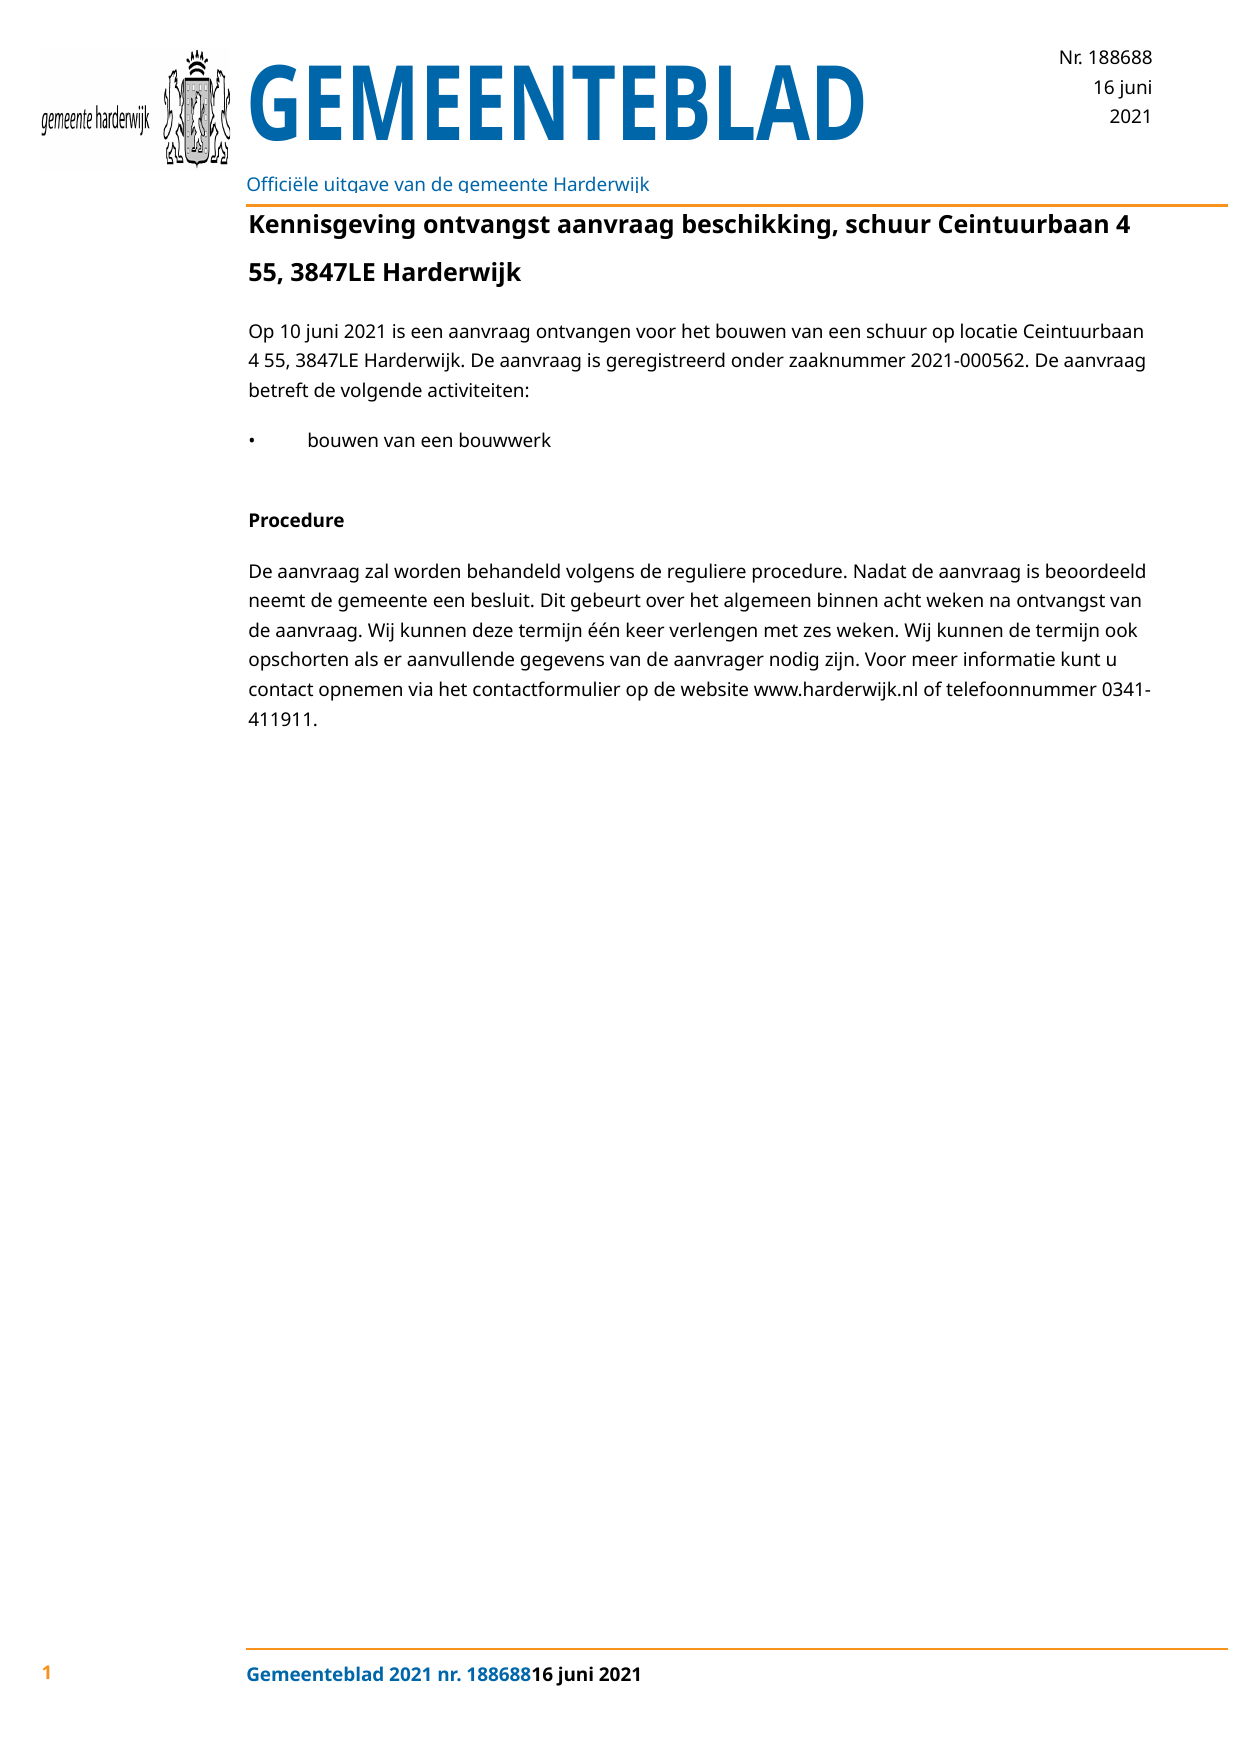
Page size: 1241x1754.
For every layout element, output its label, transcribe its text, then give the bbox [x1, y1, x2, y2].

list bouwen van een bouwwerk [248, 427, 1152, 453]
text Kennisgeving ontvangst aanvraag beschikking, schuur Ceintuurbaan 4 55, 3847LE Harderwijk [248, 207, 1152, 288]
picture [41, 47, 231, 172]
text Procedure [248, 507, 1152, 533]
text De aanvraag zal worden behandeld volgens de reguliere procedure. Nadat de aanvraag is beoordeeld neemt de gemeente een besluit. Dit gebeurt over het algemeen binnen acht weken na ontvangst van de aanvraag. Wij kunnen deze termijn één keer verlengen met zes weken. Wij kunnen de termijn ook opschorten als er aanvullende gegevens van de aanvrager nodig zijn. Voor meer informatie kunt u contact opnemen via het contactformulier op de website www.harderwijk.nl of telefoonnummer 0341-411911. [248, 558, 1152, 732]
text Op 10 juni 2021 is een aanvraag ontvangen voor het bouwen van een schuur op locatie Ceintuurbaan 4 55, 3847LE Harderwijk. De aanvraag is geregistreerd onder zaaknummer 2021-000562. De aanvraag betreft de volgende activiteiten: [248, 318, 1152, 403]
